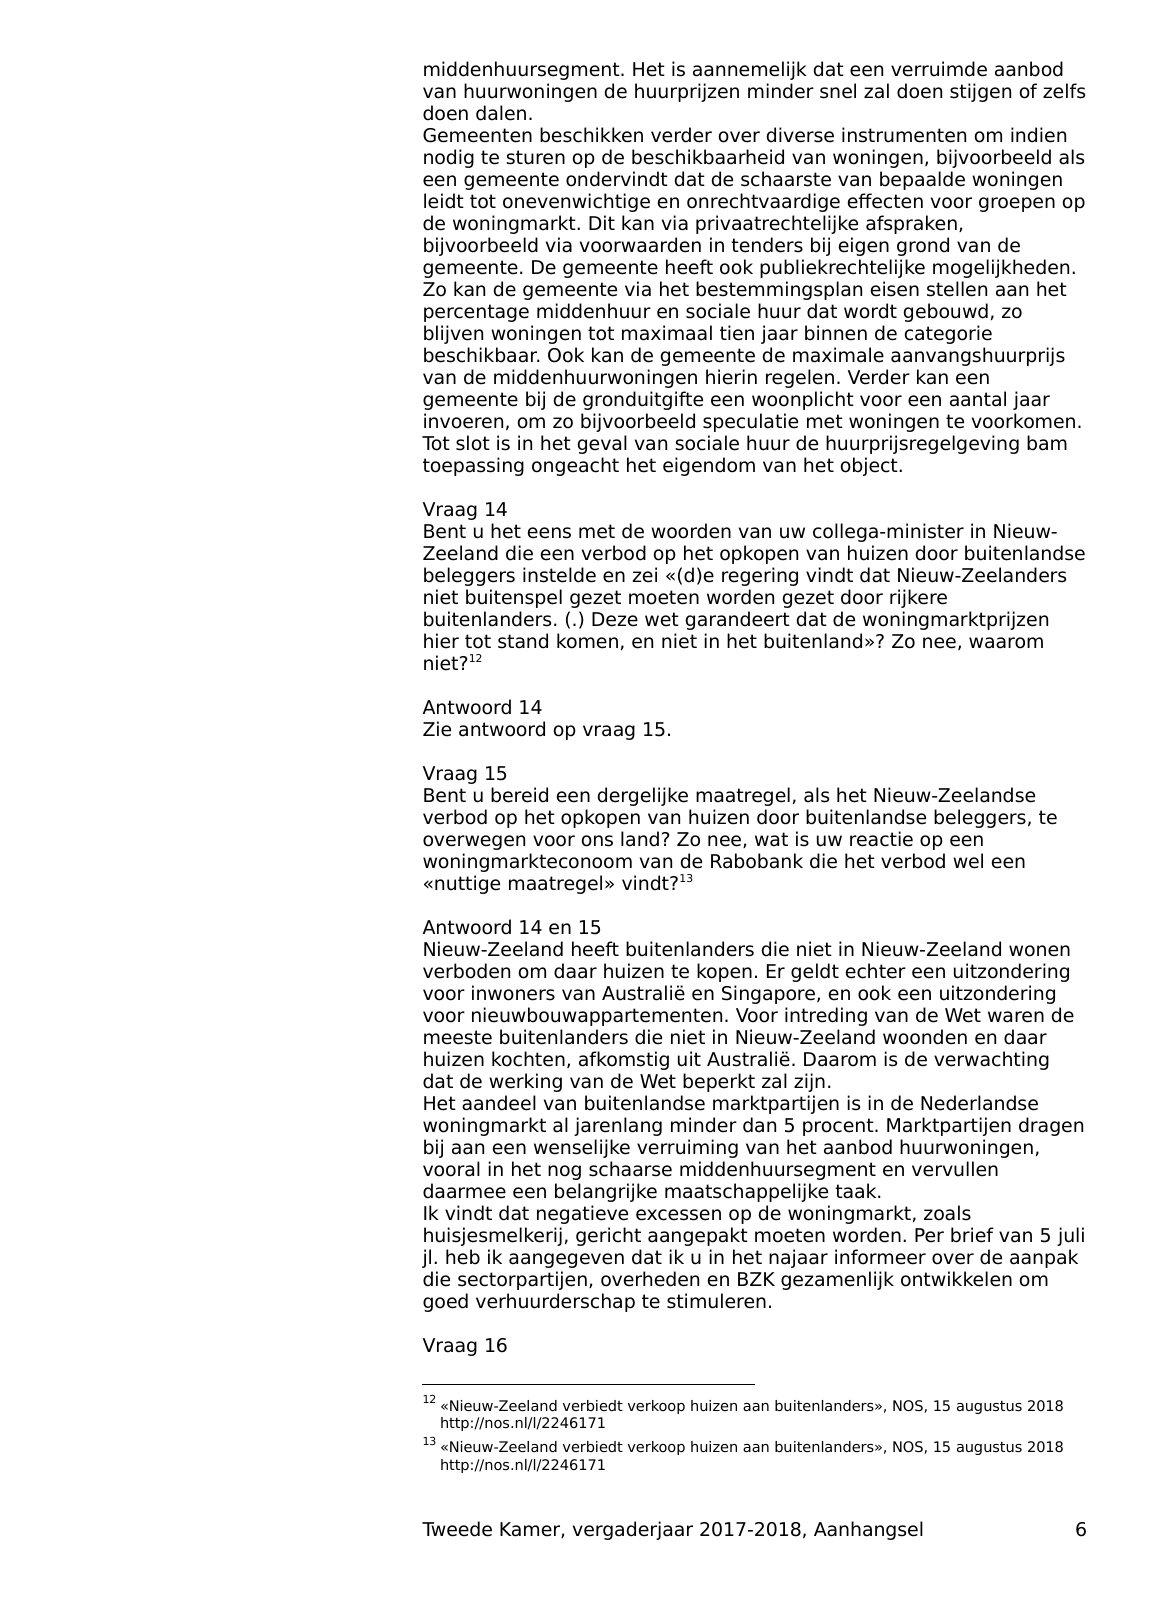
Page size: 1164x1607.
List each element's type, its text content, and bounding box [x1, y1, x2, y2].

text Vraag 15 [422, 763, 1087, 785]
text Het aandeel van buitenlandse marktpartijen is in de Nederlandse woningmarkt al jarenlang minder dan 5 procent. Marktpartijen dragen bij aan een wenselijke verruiming van het aanbod huurwoningen, vooral in het nog schaarse middenhuursegment en vervullen daarmee een belangrijke maatschappelijke taak. [422, 1093, 1087, 1203]
text «Nieuw-Zeeland verbiedt verkoop huizen aan buitenlanders», NOS, 15 augustus 2018 http://nos.nl/l/2246171 [422, 1435, 1087, 1474]
text Nieuw-Zeeland heeft buitenlanders die niet in Nieuw-Zeeland wonen verboden om daar huizen te kopen. Er geldt echter een uitzondering voor inwoners van Australië en Singapore, en ook een uitzondering voor nieuwbouwappartementen. Voor intreding van de Wet waren de meeste buitenlanders die niet in Nieuw-Zeeland woonden en daar huizen kochten, afkomstig uit Australië. Daarom is de verwachting dat de werking van de Wet beperkt zal zijn. [422, 939, 1087, 1093]
text Antwoord 14 en 15 [422, 917, 1087, 939]
text Bent u bereid een dergelijke maatregel, als het Nieuw-Zeelandse verbod op het opkopen van huizen door buitenlandse beleggers, te overwegen voor ons land? Zo nee, wat is uw reactie op een woningmarkteconoom van de Rabobank die het verbod wel een «nuttige maatregel» vindt? [422, 785, 1087, 895]
text Antwoord 14 [422, 697, 1087, 719]
text Bent u het eens met de woorden van uw collega-minister in Nieuw-Zeeland die een verbod op het opkopen van huizen door buitenlandse beleggers instelde en zei «(d)e regering vindt dat Nieuw-Zeelanders niet buitenspel gezet moeten worden gezet door rijkere buitenlanders. (.) Deze wet garandeert dat de woningmarktprijzen hier tot stand komen, en niet in het buitenland»? Zo nee, waarom niet? [422, 521, 1087, 675]
text Vraag 16 [422, 1335, 1087, 1357]
text Zie antwoord op vraag 15. [422, 719, 1087, 741]
text middenhuursegment. Het is aannemelijk dat een verruimde aanbod van huurwoningen de huurprijzen minder snel zal doen stijgen of zelfs doen dalen. [422, 59, 1087, 125]
text Vraag 14 [422, 499, 1087, 521]
text «Nieuw-Zeeland verbiedt verkoop huizen aan buitenlanders», NOS, 15 augustus 2018 http://nos.nl/l/2246171 [422, 1393, 1087, 1432]
text Ik vindt dat negatieve excessen op de woningmarkt, zoals huisjesmelkerij, gericht aangepakt moeten worden. Per brief van 5 juli jl. heb ik aangegeven dat ik u in het najaar informeer over de aanpak die sectorpartijen, overheden en BZK gezamenlijk ontwikkelen om goed verhuurderschap te stimuleren. [422, 1203, 1087, 1313]
text Gemeenten beschikken verder over diverse instrumenten om indien nodig te sturen op de beschikbaarheid van woningen, bijvoorbeeld als een gemeente ondervindt dat de schaarste van bepaalde woningen leidt tot onevenwichtige en onrechtvaardige effecten voor groepen op de woningmarkt. Dit kan via privaatrechtelijke afspraken, bijvoorbeeld via voorwaarden in tenders bij eigen grond van de gemeente. De gemeente heeft ook publiekrechtelijke mogelijkheden. Zo kan de gemeente via het bestemmingsplan eisen stellen aan het percentage middenhuur en sociale huur dat wordt gebouwd, zo blijven woningen tot maximaal tien jaar binnen de categorie beschikbaar. Ook kan de gemeente de maximale aanvangshuurprijs van de middenhuurwoningen hierin regelen. Verder kan een gemeente bij de gronduitgifte een woonplicht voor een aantal jaar invoeren, om zo bijvoorbeeld speculatie met woningen te voorkomen. Tot slot is in het geval van sociale huur de huurprijsregelgeving bam toepassing ongeacht het eigendom van het object. [422, 125, 1087, 477]
